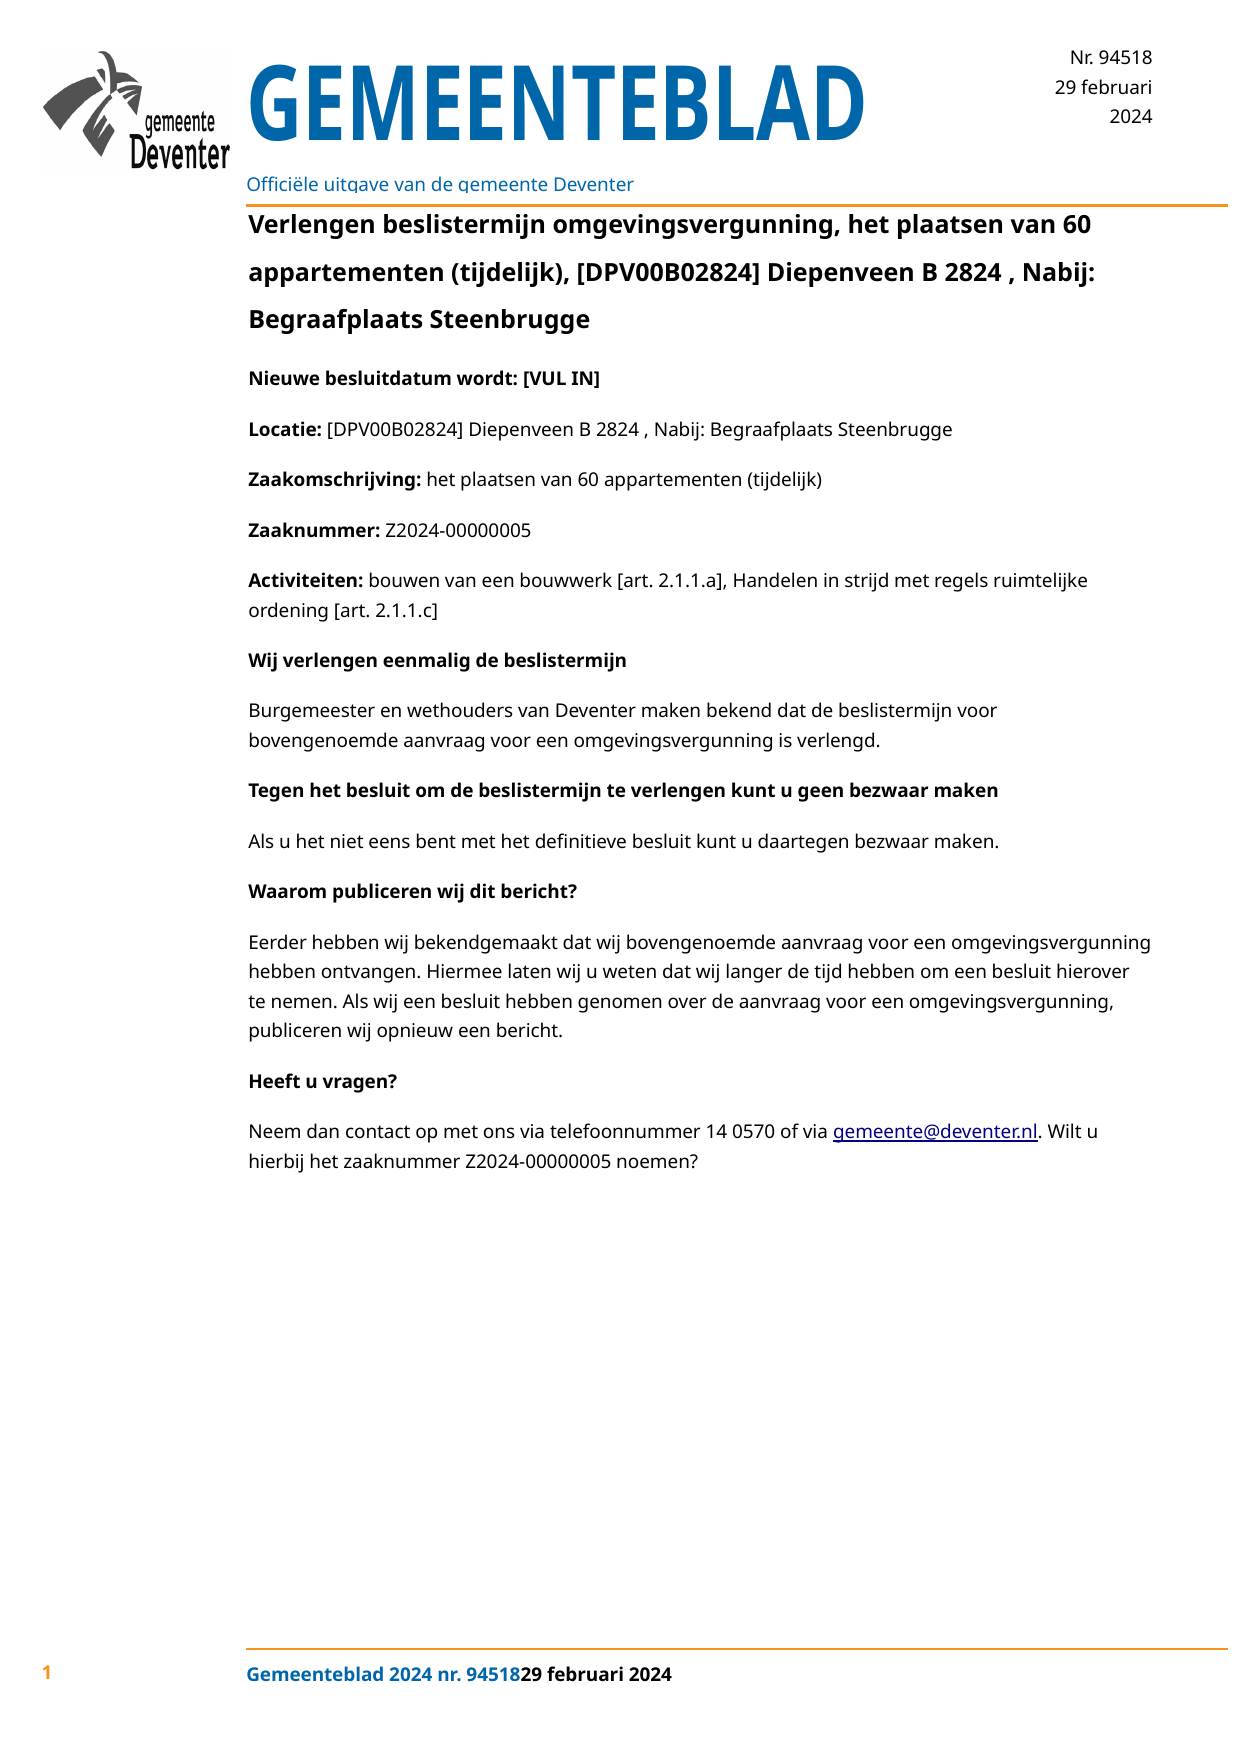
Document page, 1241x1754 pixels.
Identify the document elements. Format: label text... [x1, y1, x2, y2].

text Als u het niet eens bent met het definitieve besluit kunt u daartegen bezwaar maken. [248, 828, 1152, 854]
text Waarom publiceren wij dit bericht? [248, 878, 1152, 904]
text Zaaknummer: Z2024-00000005 [248, 517, 1152, 542]
text Nieuwe besluitdatum wordt: [VUL IN] [248, 366, 1152, 391]
text Tegen het besluit om de beslistermijn te verlengen kunt u geen bezwaar maken [248, 778, 1152, 803]
text Zaakomschrijving: het plaatsen van 60 appartementen (tijdelijk) [248, 466, 1152, 492]
text Activiteiten: bouwen van een bouwwerk [art. 2.1.1.a], Handelen in strijd met regels ruimtelijke ordening [art. 2.1.1.c] [248, 567, 1152, 622]
text Verlengen beslistermijn omgevingsvergunning, het plaatsen van 60 appartementen (tijdelijk), [DPV00B02824] Diepenveen B 2824 , Nabij: Begraafplaats Steenbrugge [248, 207, 1152, 336]
text Heeft u vragen? [248, 1068, 1152, 1094]
text Burgemeester en wethouders van Deventer maken bekend dat de beslistermijn voor bovengenoemde aanvraag voor een omgevingsvergunning is verlengd. [248, 698, 1152, 753]
text Wij verlengen eenmalig de beslistermijn [248, 647, 1152, 673]
picture [41, 47, 231, 172]
text Locatie: [DPV00B02824] Diepenveen B 2824 , Nabij: Begraafplaats Steenbrugge [248, 416, 1152, 442]
text Eerder hebben wij bekendgemaakt dat wij bovengenoemde aanvraag voor een omgevingsvergunning hebben ontvangen. Hiermee laten wij u weten dat wij langer de tijd hebben om een besluit hierover te nemen. Als wij een besluit hebben genomen over de aanvraag voor een omgevingsvergunning, publiceren wij opnieuw een bericht. [248, 929, 1152, 1043]
text Neem dan contact op met ons via telefoonnummer 14 0570 of via gemeente@deventer.nl. Wilt u hierbij het zaaknummer Z2024-00000005 noemen? [248, 1118, 1152, 1174]
